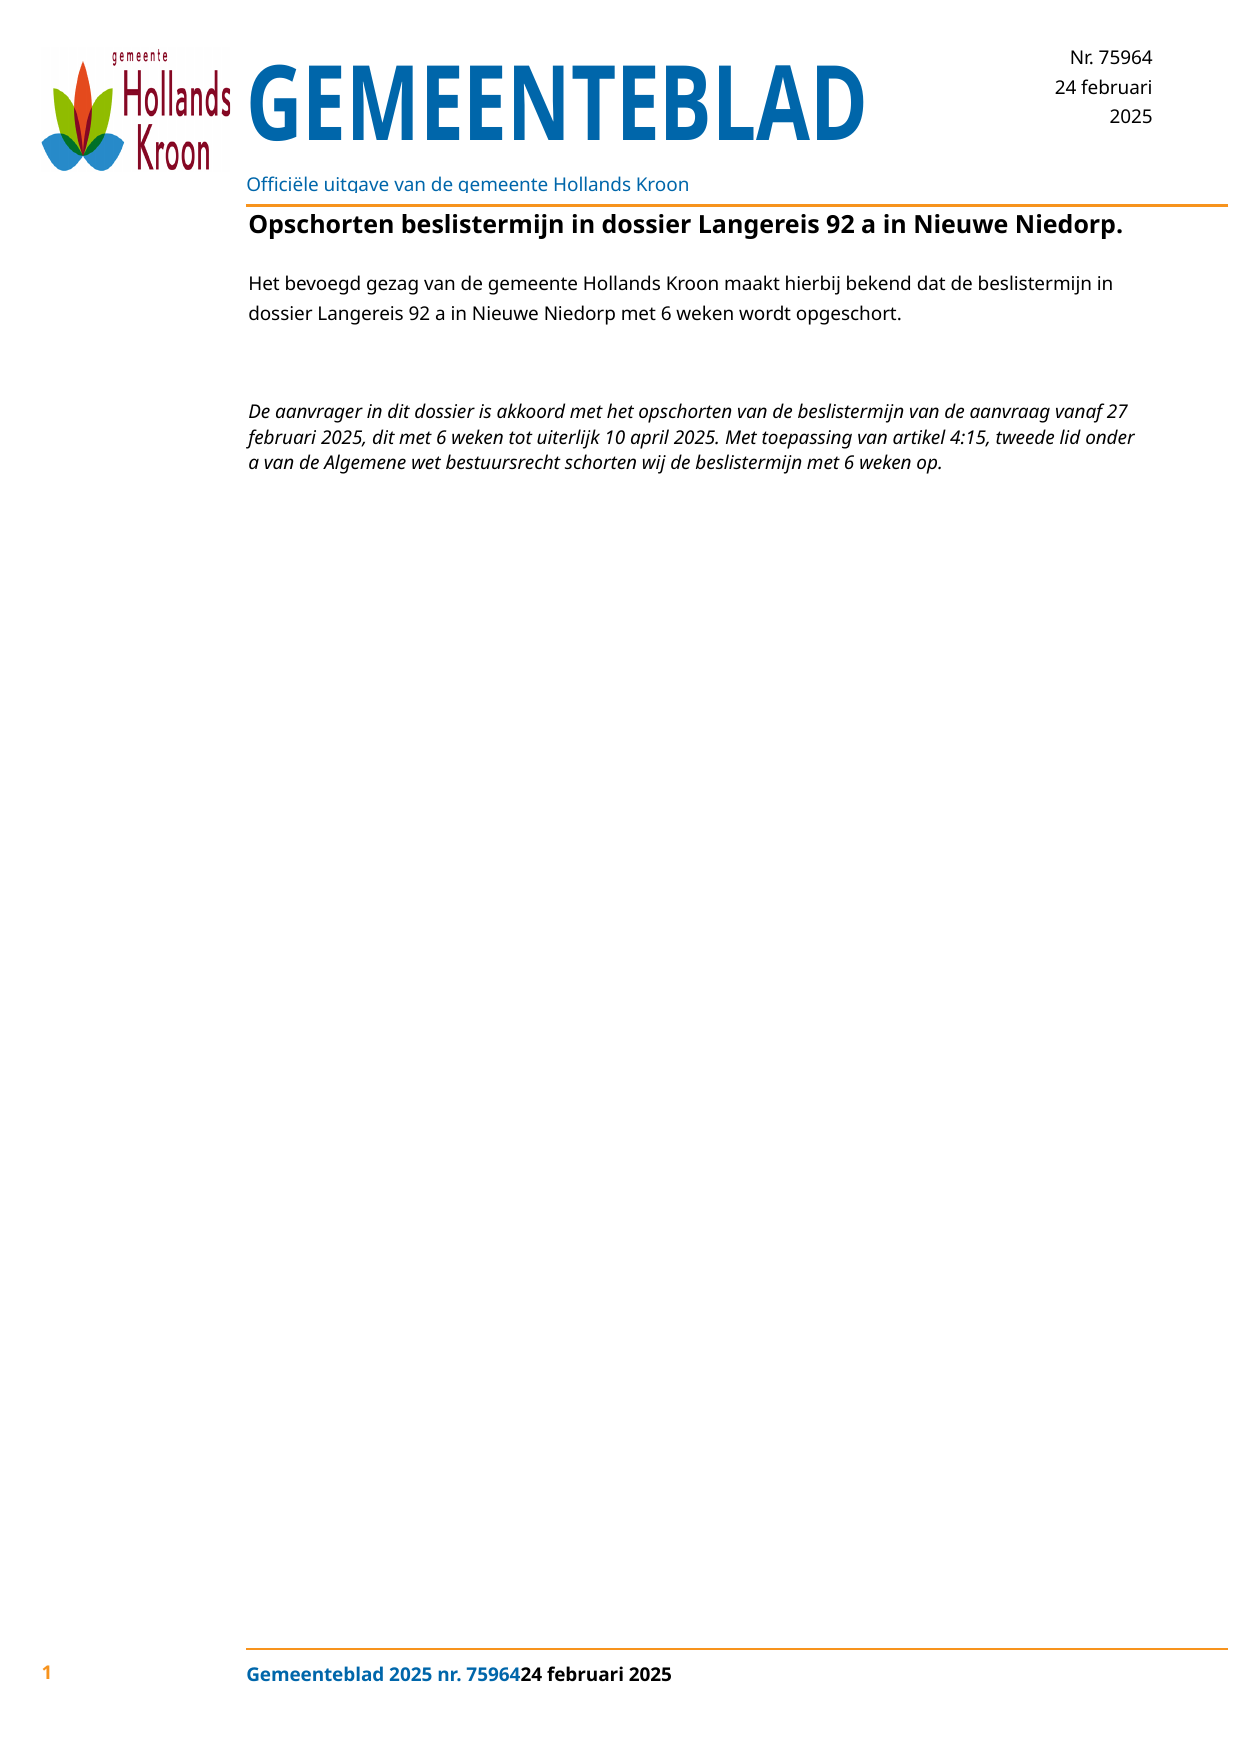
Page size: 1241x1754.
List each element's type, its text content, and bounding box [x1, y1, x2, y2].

picture [41, 47, 231, 172]
text Opschorten beslistermijn in dossier Langereis 92 a in Nieuwe Niedorp. [248, 207, 1152, 241]
text Het bevoegd gezag van de gemeente Hollands Kroon maakt hierbij bekend dat de beslistermijn in dossier Langereis 92 a in Nieuwe Niedorp met 6 weken wordt opgeschort. [248, 270, 1152, 326]
text De aanvrager in dit dossier is akkoord met het opschorten van de beslistermijn van de aanvraag vanaf 27 februari 2025, dit met 6 weken tot uiterlijk 10 april 2025. Met toepassing van artikel 4:15, tweede lid onder a van de Algemene wet bestuursrecht schorten wij de beslistermijn met 6 weken op. [248, 398, 1152, 475]
